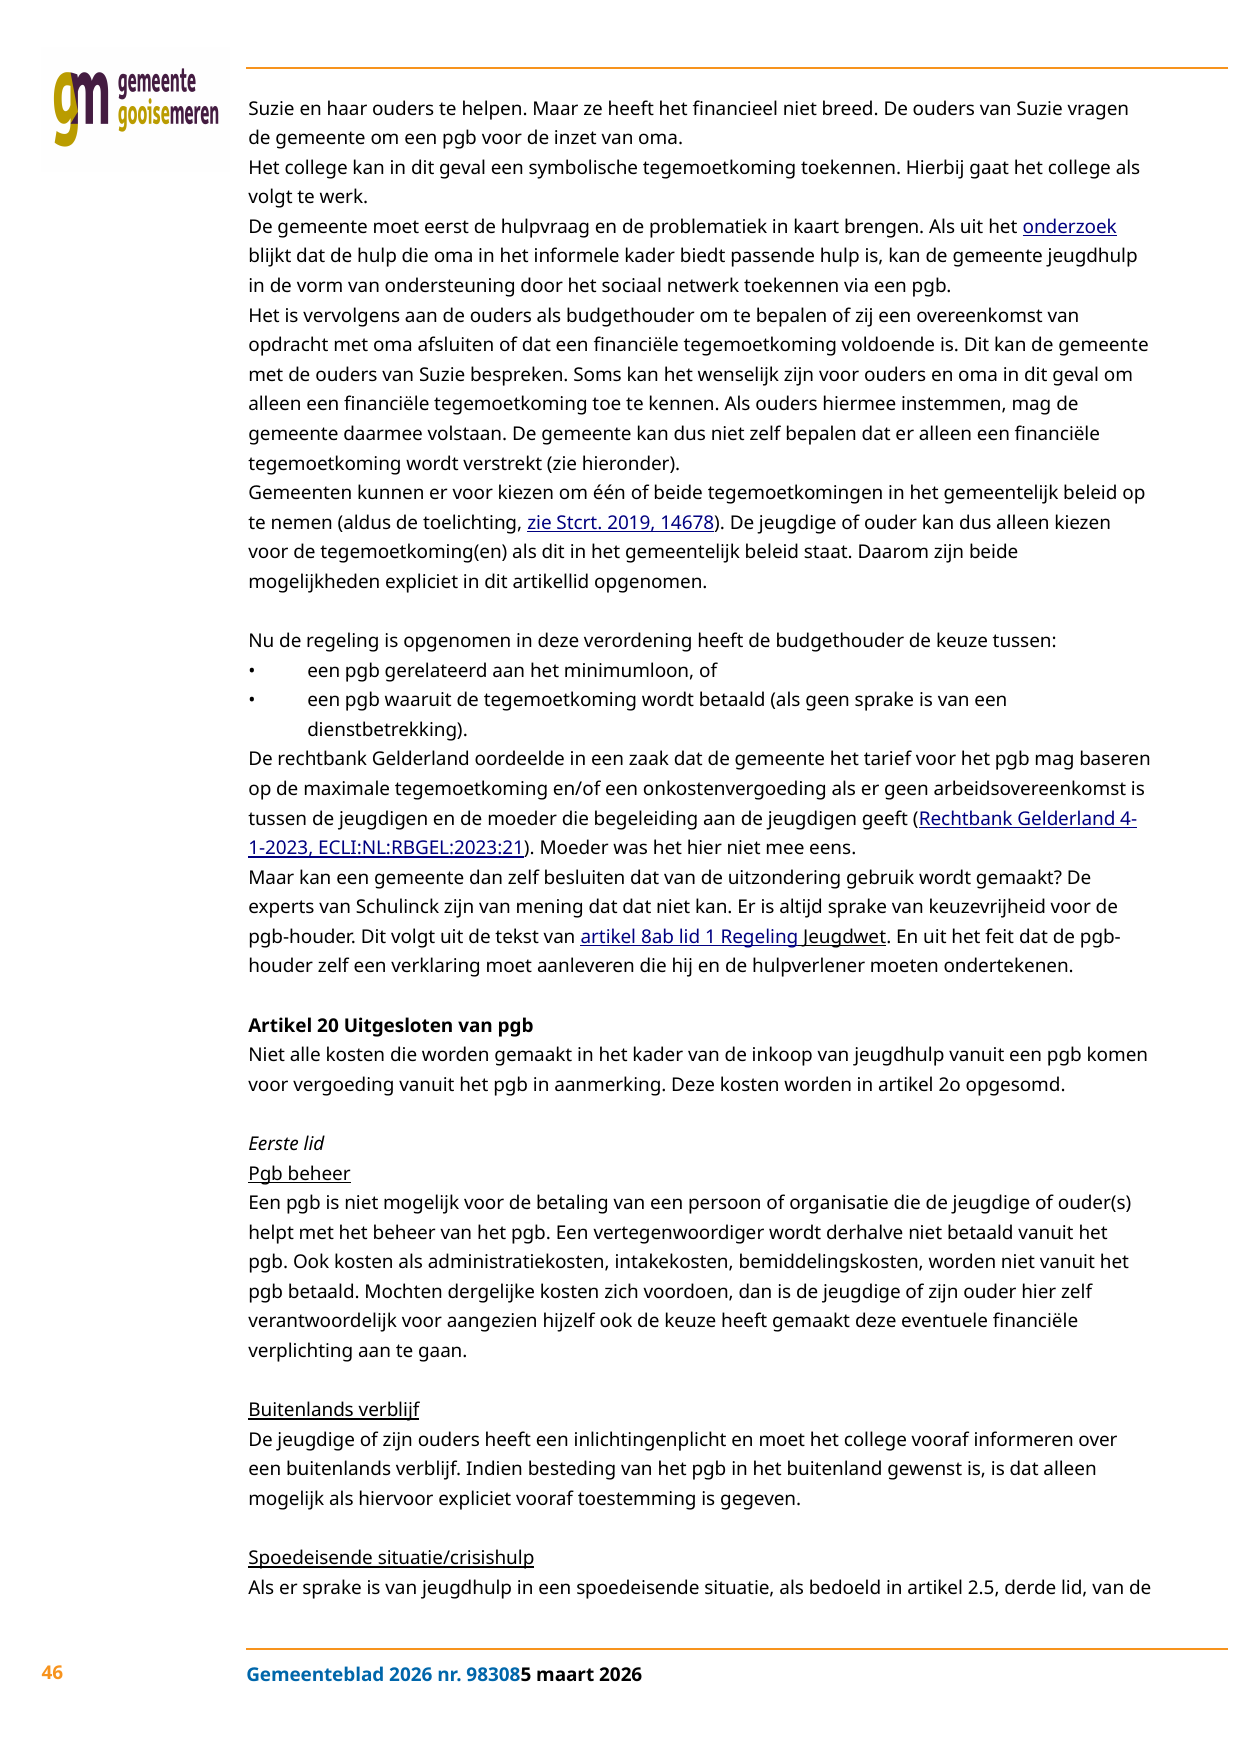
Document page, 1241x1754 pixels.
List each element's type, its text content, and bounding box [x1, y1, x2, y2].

text Als er sprake is van jeugdhulp in een spoedeisende situatie, als bedoeld in artikel 2.5, derde lid, van de [248, 1574, 1152, 1600]
text Spoedeisende situatie/crisishulp [248, 1544, 1152, 1570]
list een pgb waaruit de tegemoetkoming wordt betaald (als geen sprake is van een dienstbetrekking). [248, 686, 1152, 742]
text Buitenlands verblijf [248, 1396, 1152, 1422]
text Pgb beheer [248, 1160, 1152, 1186]
list een pgb gerelateerd aan het minimumloon, of [248, 657, 1152, 683]
picture [41, 47, 231, 172]
text Nu de regeling is opgenomen in deze verordening heeft de budgethouder de keuze tussen: [248, 627, 1152, 653]
text Het is vervolgens aan de ouders als budgethouder om te bepalen of zij een overeenkomst van opdracht met oma afsluiten of dat een financiële tegemoetkoming voldoende is. Dit kan de gemeente met de ouders van Suzie bespreken. Soms kan het wenselijk zijn voor ouders en oma in dit geval om alleen een financiële tegemoetkoming toe te kennen. Als ouders hiermee instemmen, mag de gemeente daarmee volstaan. De gemeente kan dus niet zelf bepalen dat er alleen een financiële tegemoetkoming wordt verstrekt (zie hieronder). [248, 302, 1152, 476]
text Maar kan een gemeente dan zelf besluiten dat van de uitzondering gebruik wordt gemaakt? De experts van Schulinck zijn van mening dat dat niet kan. Er is altijd sprake van keuzevrijheid voor de pgb-houder. Dit volgt uit de tekst van artikel 8ab lid 1 Regeling Jeugdwet. En uit het feit dat de pgb-houder zelf een verklaring moet aanleveren die hij en de hulpverlener moeten ondertekenen. [248, 864, 1152, 978]
text Artikel 20 Uitgesloten van pgb [248, 1012, 1152, 1038]
text Suzie en haar ouders te helpen. Maar ze heeft het financieel niet breed. De ouders van Suzie vragen de gemeente om een pgb voor de inzet van oma. [248, 95, 1152, 150]
text Een pgb is niet mogelijk voor de betaling van een persoon of organisatie die de jeugdige of ouder(s) helpt met het beheer van het pgb. Een vertegenwoordiger wordt derhalve niet betaald vanuit het pgb. Ook kosten als administratiekosten, intakekosten, bemiddelingskosten, worden niet vanuit het pgb betaald. Mochten dergelijke kosten zich voordoen, dan is de jeugdige of zijn ouder hier zelf verantwoordelijk voor aangezien hijzelf ook de keuze heeft gemaakt deze eventuele financiële verplichting aan te gaan. [248, 1189, 1152, 1363]
text De rechtbank Gelderland oordeelde in een zaak dat de gemeente het tarief voor het pgb mag baseren op de maximale tegemoetkoming en/of een onkostenvergoeding als er geen arbeidsovereenkomst is tussen de jeugdigen en de moeder die begeleiding aan de jeugdigen geeft (Rechtbank Gelderland 4-1-2023, ECLI:NL:RBGEL:2023:21). Moeder was het hier niet mee eens. [248, 746, 1152, 860]
text Het college kan in dit geval een symbolische tegemoetkoming toekennen. Hierbij gaat het college als volgt te werk. [248, 154, 1152, 209]
text Gemeenten kunnen er voor kiezen om één of beide tegemoetkomingen in het gemeentelijk beleid op te nemen (aldus de toelichting, zie Stcrt. 2019, 14678). De jeugdige of ouder kan dus alleen kiezen voor de tegemoetkoming(en) als dit in het gemeentelijk beleid staat. Daarom zijn beide mogelijkheden expliciet in dit artikellid opgenomen. [248, 479, 1152, 594]
text De gemeente moet eerst de hulpvraag en de problematiek in kaart brengen. Als uit het onderzoek blijkt dat de hulp die oma in het informele kader biedt passende hulp is, kan de gemeente jeugdhulp in de vorm van ondersteuning door het sociaal netwerk toekennen via een pgb. [248, 213, 1152, 298]
text Eerste lid [248, 1130, 1152, 1156]
text De jeugdige of zijn ouders heeft een inlichtingenplicht en moet het college vooraf informeren over een buitenlands verblijf. Indien besteding van het pgb in het buitenland gewenst is, is dat alleen mogelijk als hiervoor expliciet vooraf toestemming is gegeven. [248, 1426, 1152, 1511]
text Niet alle kosten die worden gemaakt in het kader van de inkoop van jeugdhulp vanuit een pgb komen voor vergoeding vanuit het pgb in aanmerking. Deze kosten worden in artikel 2o opgesomd. [248, 1041, 1152, 1097]
